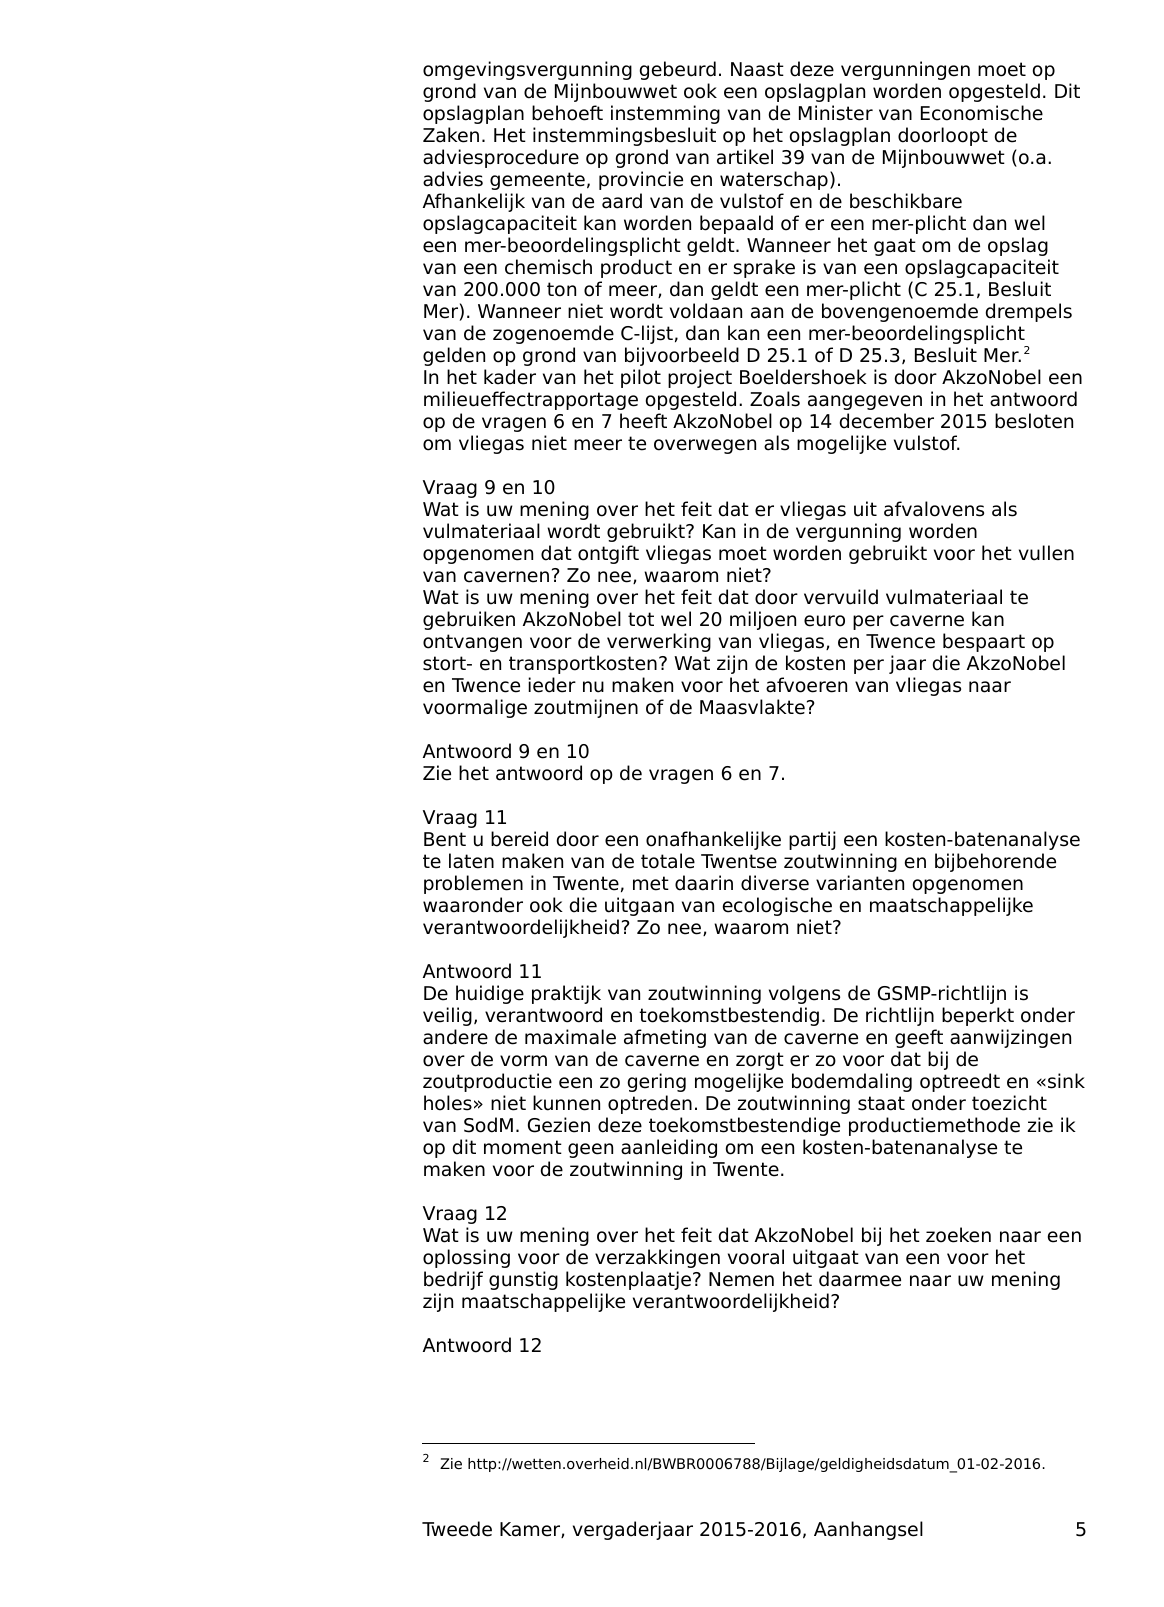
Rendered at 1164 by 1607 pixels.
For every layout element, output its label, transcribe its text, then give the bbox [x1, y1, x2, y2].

text Antwoord 11 [422, 961, 1087, 983]
text Wat is uw mening over het feit dat AkzoNobel bij het zoeken naar een oplossing voor de verzakkingen vooral uitgaat van een voor het bedrijf gunstig kostenplaatje? Nemen het daarmee naar uw mening zijn maatschappelijke verantwoordelijkheid? [422, 1225, 1087, 1313]
text Zie http://wetten.overheid.nl/BWBR0006788/Bijlage/geldigheidsdatum_01-02-2016. [422, 1452, 1087, 1474]
text Vraag 11 [422, 807, 1087, 829]
text Wat is uw mening over het feit dat door vervuild vulmateriaal te gebruiken AkzoNobel tot wel 20 miljoen euro per caverne kan ontvangen voor de verwerking van vliegas, en Twence bespaart op stort- en transportkosten? Wat zijn de kosten per jaar die AkzoNobel en Twence ieder nu maken voor het afvoeren van vliegas naar voormalige zoutmijnen of de Maasvlakte? [422, 587, 1087, 719]
text Antwoord 12 [422, 1335, 1087, 1357]
text In het kader van het pilot project Boeldershoek is door AkzoNobel een milieueffectrapportage opgesteld. Zoals aangegeven in het antwoord op de vragen 6 en 7 heeft AkzoNobel op 14 december 2015 besloten om vliegas niet meer te overwegen als mogelijke vulstof. [422, 367, 1087, 455]
text Vraag 12 [422, 1203, 1087, 1225]
text Vraag 9 en 10 [422, 477, 1087, 499]
text Wat is uw mening over het feit dat er vliegas uit afvalovens als vulmateriaal wordt gebruikt? Kan in de vergunning worden opgenomen dat ontgift vliegas moet worden gebruikt voor het vullen van cavernen? Zo nee, waarom niet? [422, 499, 1087, 587]
text Bent u bereid door een onafhankelijke partij een kosten-batenanalyse te laten maken van de totale Twentse zoutwinning en bijbehorende problemen in Twente, met daarin diverse varianten opgenomen waaronder ook die uitgaan van ecologische en maatschappelijke verantwoordelijkheid? Zo nee, waarom niet? [422, 829, 1087, 939]
text Antwoord 9 en 10 [422, 741, 1087, 763]
text omgevingsvergunning gebeurd. Naast deze vergunningen moet op grond van de Mijnbouwwet ook een opslagplan worden opgesteld. Dit opslagplan behoeft instemming van de Minister van Economische Zaken. Het instemmingsbesluit op het opslagplan doorloopt de adviesprocedure op grond van artikel 39 van de Mijnbouwwet (o.a. advies gemeente, provincie en waterschap). [422, 59, 1087, 191]
text Afhankelijk van de aard van de vulstof en de beschikbare opslagcapaciteit kan worden bepaald of er een mer-plicht dan wel een mer-beoordelingsplicht geldt. Wanneer het gaat om de opslag van een chemisch product en er sprake is van een opslagcapaciteit van 200.000 ton of meer, dan geldt een mer-plicht (C 25.1, Besluit Mer). Wanneer niet wordt voldaan aan de bovengenoemde drempels van de zogenoemde C-lijst, dan kan een mer-beoordelingsplicht gelden op grond van bijvoorbeeld D 25.1 of D 25.3, Besluit Mer. [422, 191, 1087, 367]
text De huidige praktijk van zoutwinning volgens de GSMP-richtlijn is veilig, verantwoord en toekomstbestendig. De richtlijn beperkt onder andere de maximale afmeting van de caverne en geeft aanwijzingen over de vorm van de caverne en zorgt er zo voor dat bij de zoutproductie een zo gering mogelijke bodemdaling optreedt en «sink holes» niet kunnen optreden. De zoutwinning staat onder toezicht van SodM. Gezien deze toekomstbestendige productiemethode zie ik op dit moment geen aanleiding om een kosten-batenanalyse te maken voor de zoutwinning in Twente. [422, 983, 1087, 1181]
text Zie het antwoord op de vragen 6 en 7. [422, 763, 1087, 785]
